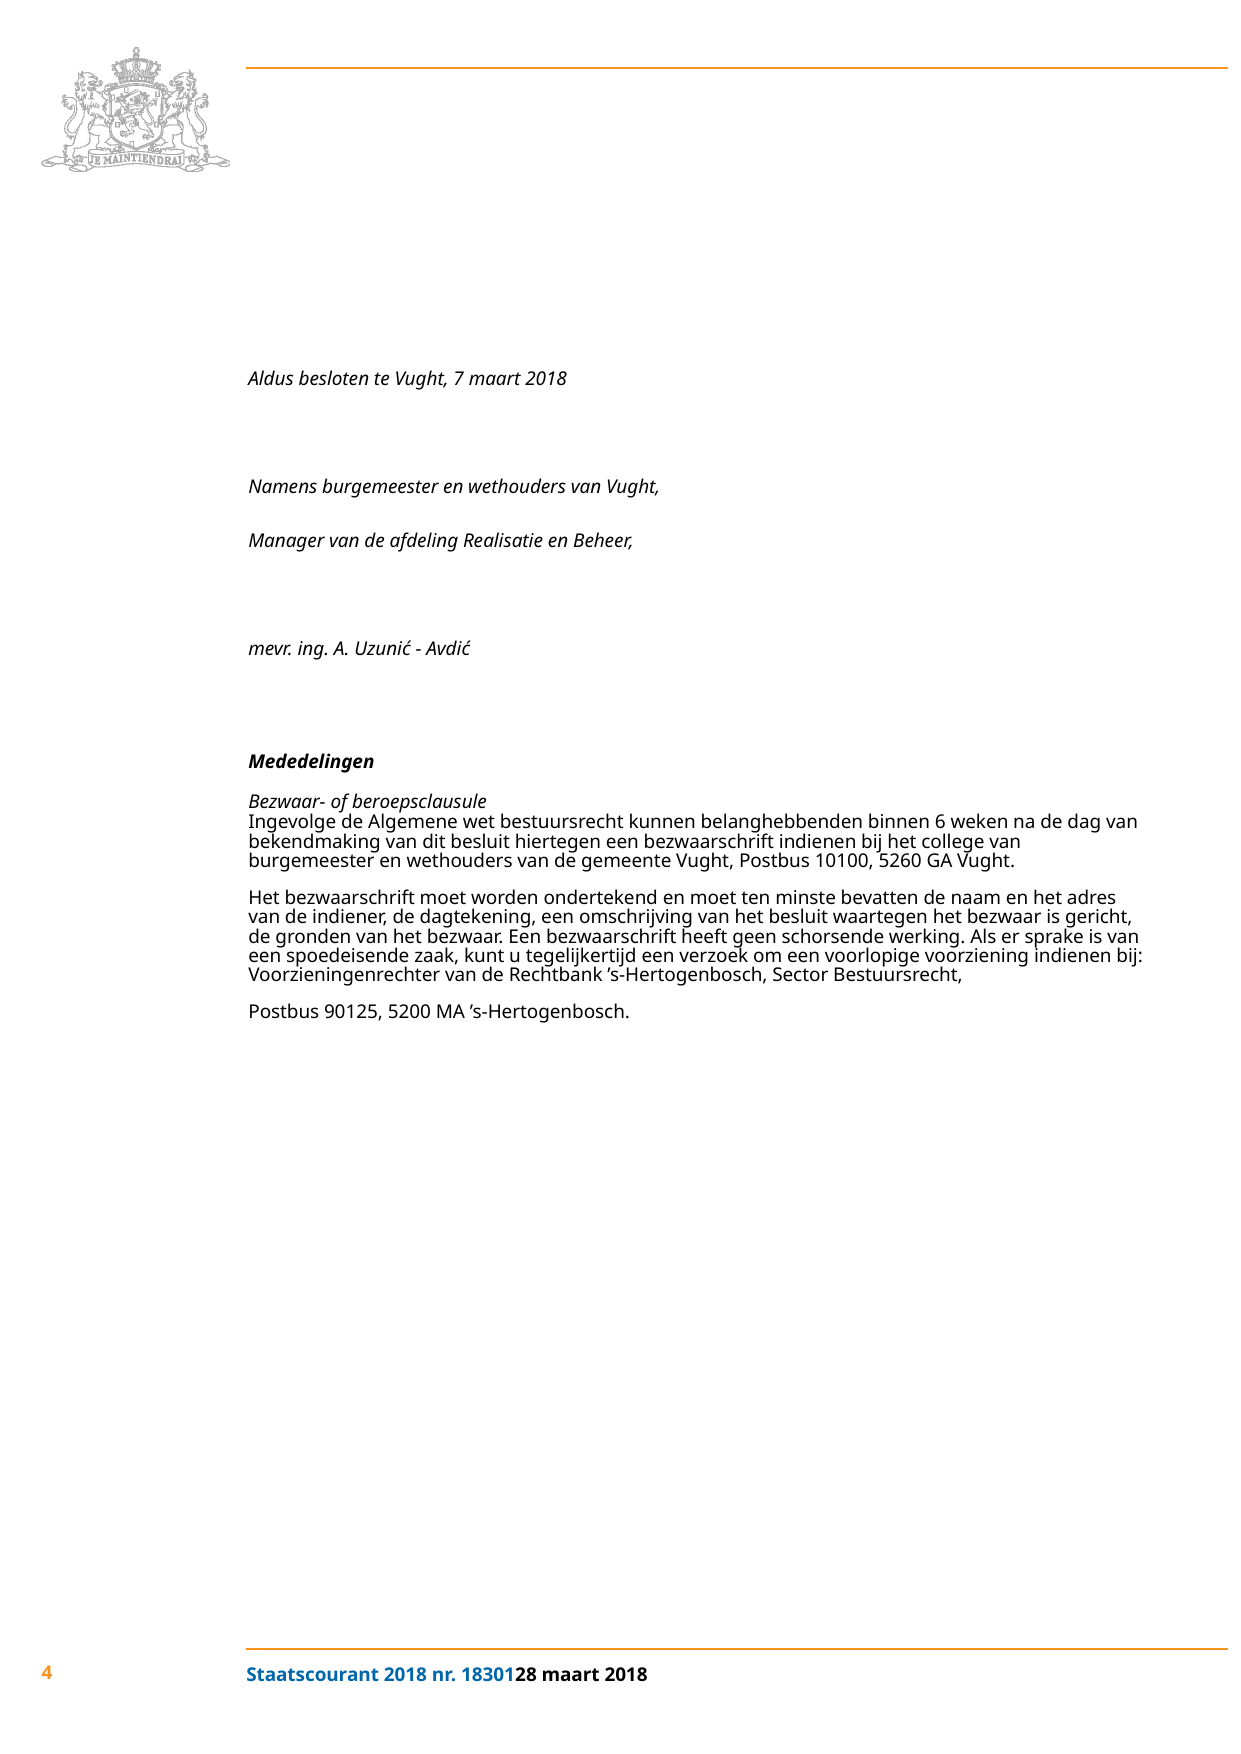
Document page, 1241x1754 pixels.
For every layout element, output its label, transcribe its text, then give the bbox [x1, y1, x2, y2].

text Manager van de afdeling Realisatie en Beheer, [248, 527, 1152, 553]
text mevr. ing. A. Uzunić - Avdić [248, 635, 1152, 661]
text Aldus besloten te Vught, 7 maart 2018 [248, 365, 1152, 391]
text Bezwaar- of beroepsclausule [248, 788, 1152, 813]
text Namens burgemeester en wethouders van Vught, [248, 473, 1152, 499]
picture [41, 47, 231, 172]
text Mededelingen [248, 748, 1152, 774]
text Ingevolge de Algemene wet bestuursrecht kunnen belanghebbenden binnen 6 weken na de dag van bekendmaking van dit besluit hiertegen een bezwaarschrift indienen bij het college van burgemeester en wethouders van de gemeente Vught, Postbus 10100, 5260 GA Vught. [248, 813, 1152, 871]
text Postbus 90125, 5200 MA ’s-Hertogenbosch. [248, 1003, 1152, 1022]
text Het bezwaarschrift moet worden ondertekend en moet ten minste bevatten de naam en het adres van de indiener, de dagtekening, een omschrijving van het besluit waartegen het bezwaar is gericht, de gronden van het bezwaar. Een bezwaarschrift heeft geen schorsende werking. Als er sprake is van een spoedeisende zaak, kunt u tegelijkertijd een verzoek om een voorlopige voorziening indienen bij: Voorzieningenrechter van de Rechtbank ’s-Hertogenbosch, Sector Bestuursrecht, [248, 889, 1152, 985]
